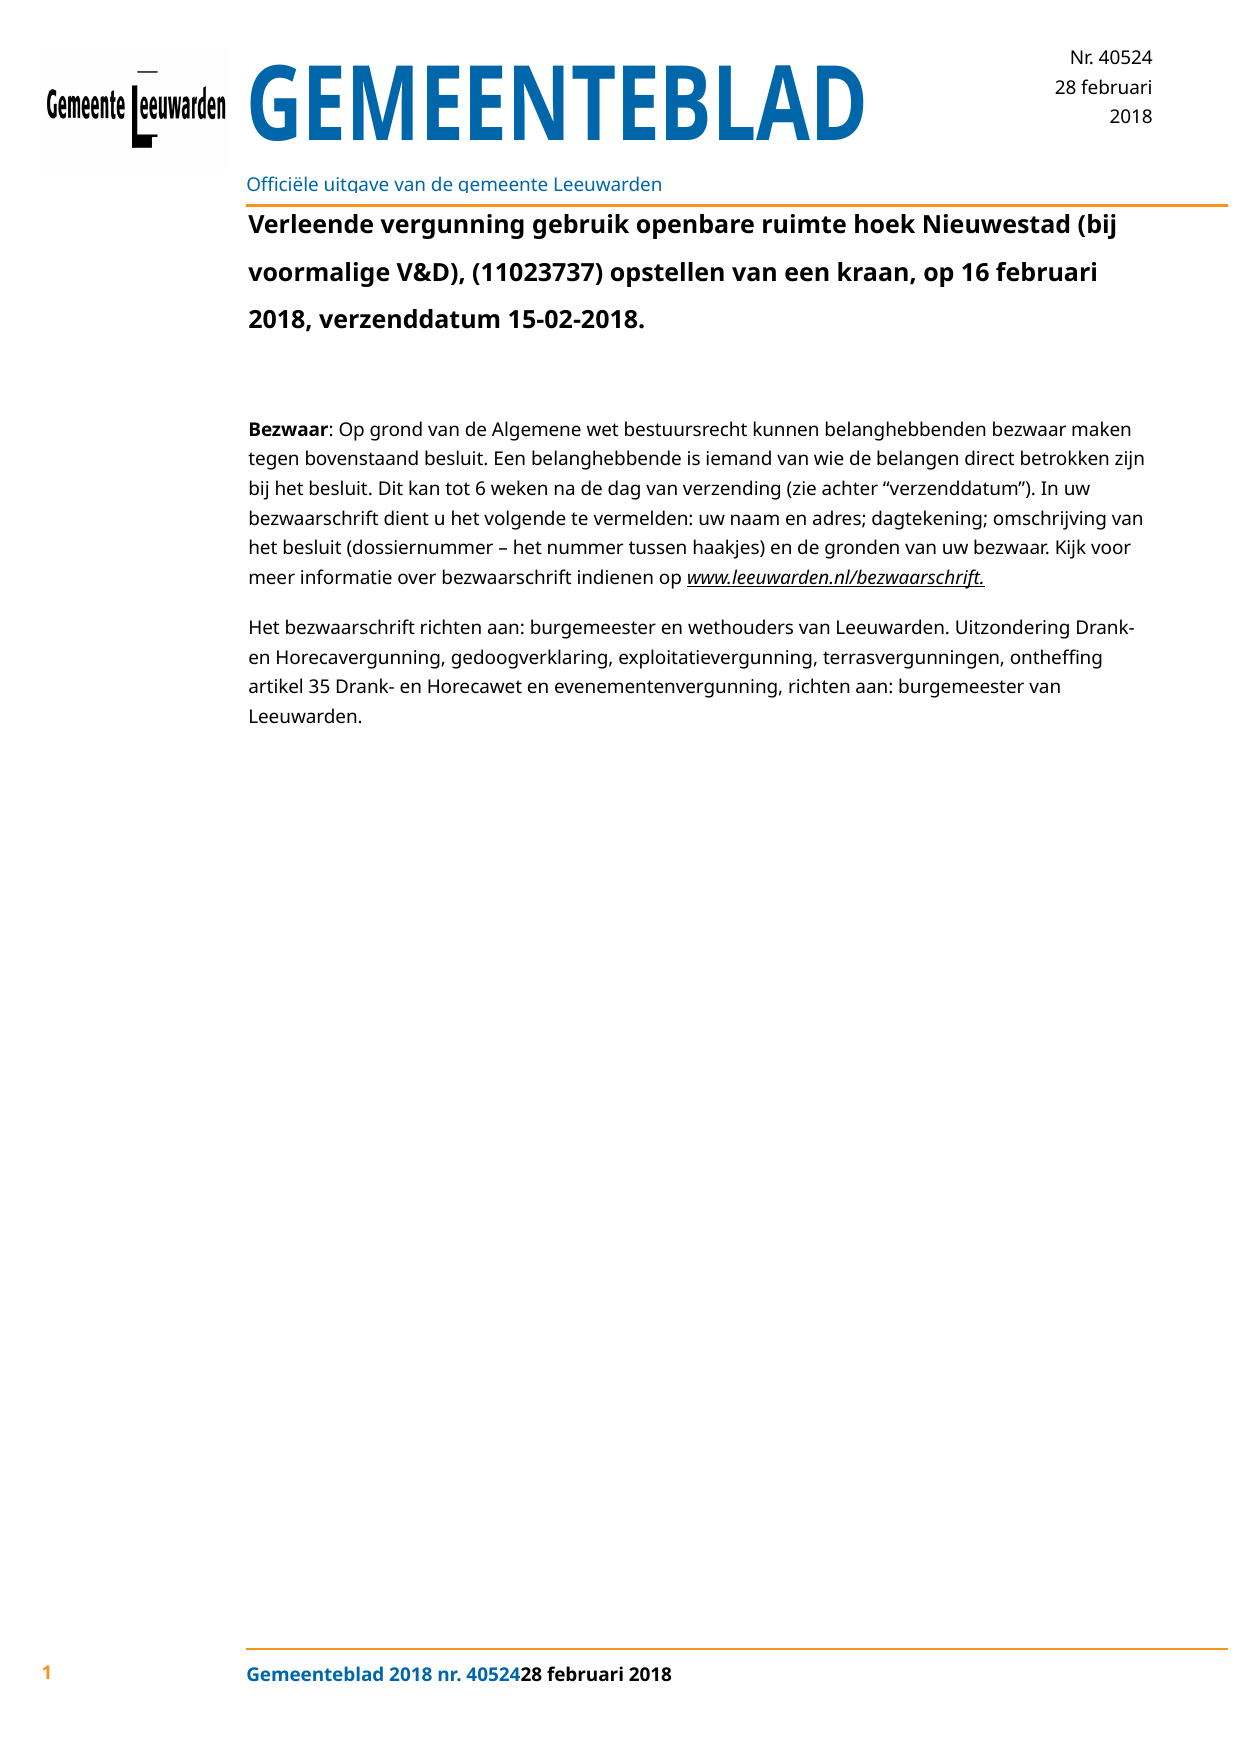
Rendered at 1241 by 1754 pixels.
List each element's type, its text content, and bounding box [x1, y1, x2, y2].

text Het bezwaarschrift richten aan: burgemeester en wethouders van Leeuwarden. Uitzondering Drank- en Horecavergunning, gedoogverklaring, exploitatievergunning, terrasvergunningen, ontheffing artikel 35 Drank- en Horecawet en evenementenvergunning, richten aan: burgemeester van Leeuwarden. [248, 614, 1152, 729]
text Verleende vergunning gebruik openbare ruimte hoek Nieuwestad (bij voormalige V&D), (11023737) opstellen van een kraan, op 16 februari 2018, verzenddatum 15-02-2018. [248, 207, 1152, 336]
text Bezwaar: Op grond van de Algemene wet bestuursrecht kunnen belanghebbenden bezwaar maken tegen bovenstaand besluit. Een belanghebbende is iemand van wie de belangen direct betrokken zijn bij het besluit. Dit kan tot 6 weken na de dag van verzending (zie achter “verzenddatum”). In uw bezwaarschrift dient u het volgende te vermelden: uw naam en adres; dagtekening; omschrijving van het besluit (dossiernummer – het nummer tussen haakjes) en de gronden van uw bezwaar. Kijk voor meer informatie over bezwaarschrift indienen op www.leeuwarden.nl/bezwaarschrift. [248, 416, 1152, 589]
picture [41, 47, 231, 172]
